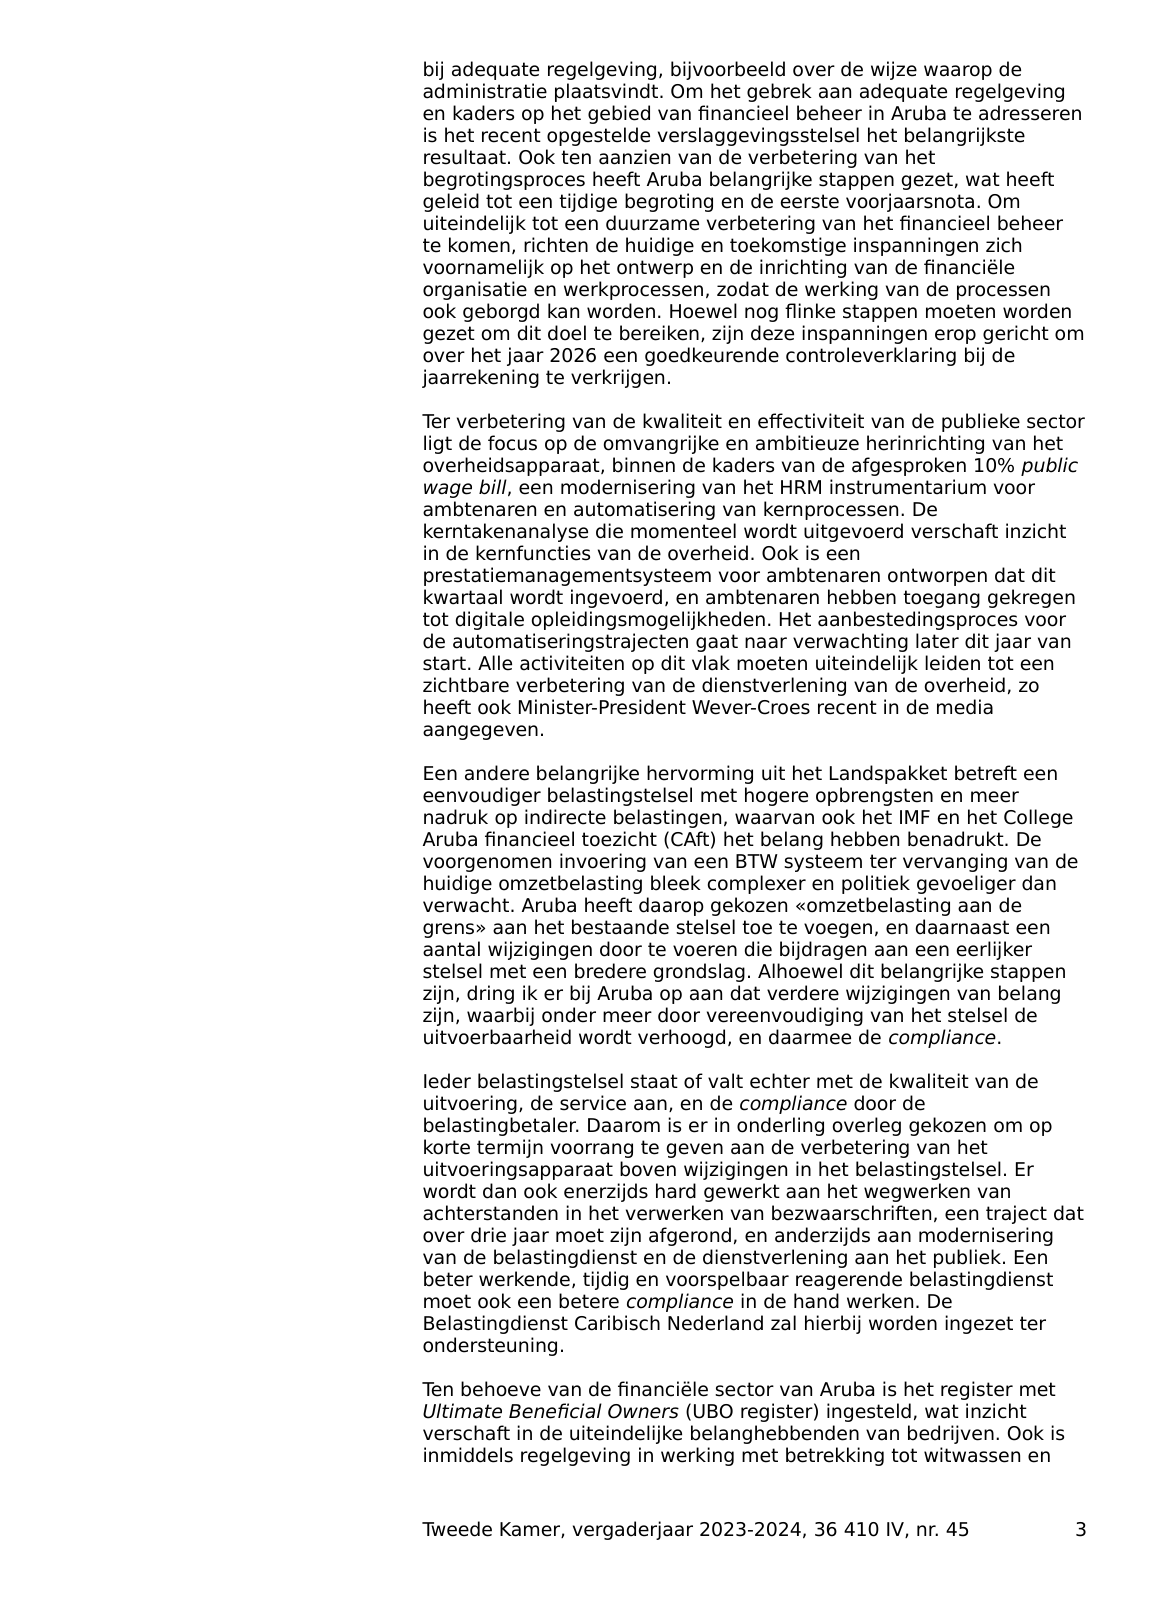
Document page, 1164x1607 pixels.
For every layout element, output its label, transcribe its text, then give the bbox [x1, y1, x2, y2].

text Ten behoeve van de financiële sector van Aruba is het register met Ultimate Beneficial Owners (UBO register) ingesteld, wat inzicht verschaft in de uiteindelijke belanghebbenden van bedrijven. Ook is inmiddels regelgeving in werking met betrekking tot witwassen en [422, 1379, 1087, 1467]
text Een andere belangrijke hervorming uit het Landspakket betreft een eenvoudiger belastingstelsel met hogere opbrengsten en meer nadruk op indirecte belastingen, waarvan ook het IMF en het College Aruba financieel toezicht (CAft) het belang hebben benadrukt. De voorgenomen invoering van een BTW systeem ter vervanging van de huidige omzetbelasting bleek complexer en politiek gevoeliger dan verwacht. Aruba heeft daarop gekozen «omzetbelasting aan de grens» aan het bestaande stelsel toe te voegen, en daarnaast een aantal wijzigingen door te voeren die bijdragen aan een eerlijker stelsel met een bredere grondslag. Alhoewel dit belangrijke stappen zijn, dring ik er bij Aruba op aan dat verdere wijzigingen van belang zijn, waarbij onder meer door vereenvoudiging van het stelsel de uitvoerbaarheid wordt verhoogd, en daarmee de compliance. [422, 763, 1087, 1048]
text bij adequate regelgeving, bijvoorbeeld over de wijze waarop de administratie plaatsvindt. Om het gebrek aan adequate regelgeving en kaders op het gebied van financieel beheer in Aruba te adresseren is het recent opgestelde verslaggevingsstelsel het belangrijkste resultaat. Ook ten aanzien van de verbetering van het begrotingsproces heeft Aruba belangrijke stappen gezet, wat heeft geleid tot een tijdige begroting en de eerste voorjaarsnota. Om uiteindelijk tot een duurzame verbetering van het financieel beheer te komen, richten de huidige en toekomstige inspanningen zich voornamelijk op het ontwerp en de inrichting van de financiële organisatie en werkprocessen, zodat de werking van de processen ook geborgd kan worden. Hoewel nog flinke stappen moeten worden gezet om dit doel te bereiken, zijn deze inspanningen erop gericht om over het jaar 2026 een goedkeurende controleverklaring bij de jaarrekening te verkrijgen. [422, 59, 1087, 389]
text Ieder belastingstelsel staat of valt echter met de kwaliteit van de uitvoering, de service aan, en de compliance door de belastingbetaler. Daarom is er in onderling overleg gekozen om op korte termijn voorrang te geven aan de verbetering van het uitvoeringsapparaat boven wijzigingen in het belastingstelsel. Er wordt dan ook enerzijds hard gewerkt aan het wegwerken van achterstanden in het verwerken van bezwaarschriften, een traject dat over drie jaar moet zijn afgerond, en anderzijds aan modernisering van de belastingdienst en de dienstverlening aan het publiek. Een beter werkende, tijdig en voorspelbaar reagerende belastingdienst moet ook een betere compliance in de hand werken. De Belastingdienst Caribisch Nederland zal hierbij worden ingezet ter ondersteuning. [422, 1071, 1087, 1356]
text Ter verbetering van de kwaliteit en effectiviteit van de publieke sector ligt de focus op de omvangrijke en ambitieuze herinrichting van het overheidsapparaat, binnen de kaders van de afgesproken 10% public wage bill, een modernisering van het HRM instrumentarium voor ambtenaren en automatisering van kernprocessen. De kerntakenanalyse die momenteel wordt uitgevoerd verschaft inzicht in de kernfuncties van de overheid. Ook is een prestatiemanagementsysteem voor ambtenaren ontworpen dat dit kwartaal wordt ingevoerd, en ambtenaren hebben toegang gekregen tot digitale opleidingsmogelijkheden. Het aanbestedingsproces voor de automatiseringstrajecten gaat naar verwachting later dit jaar van start. Alle activiteiten op dit vlak moeten uiteindelijk leiden tot een zichtbare verbetering van de dienstverlening van de overheid, zo heeft ook Minister-President Wever-Croes recent in de media aangegeven. [422, 411, 1087, 741]
